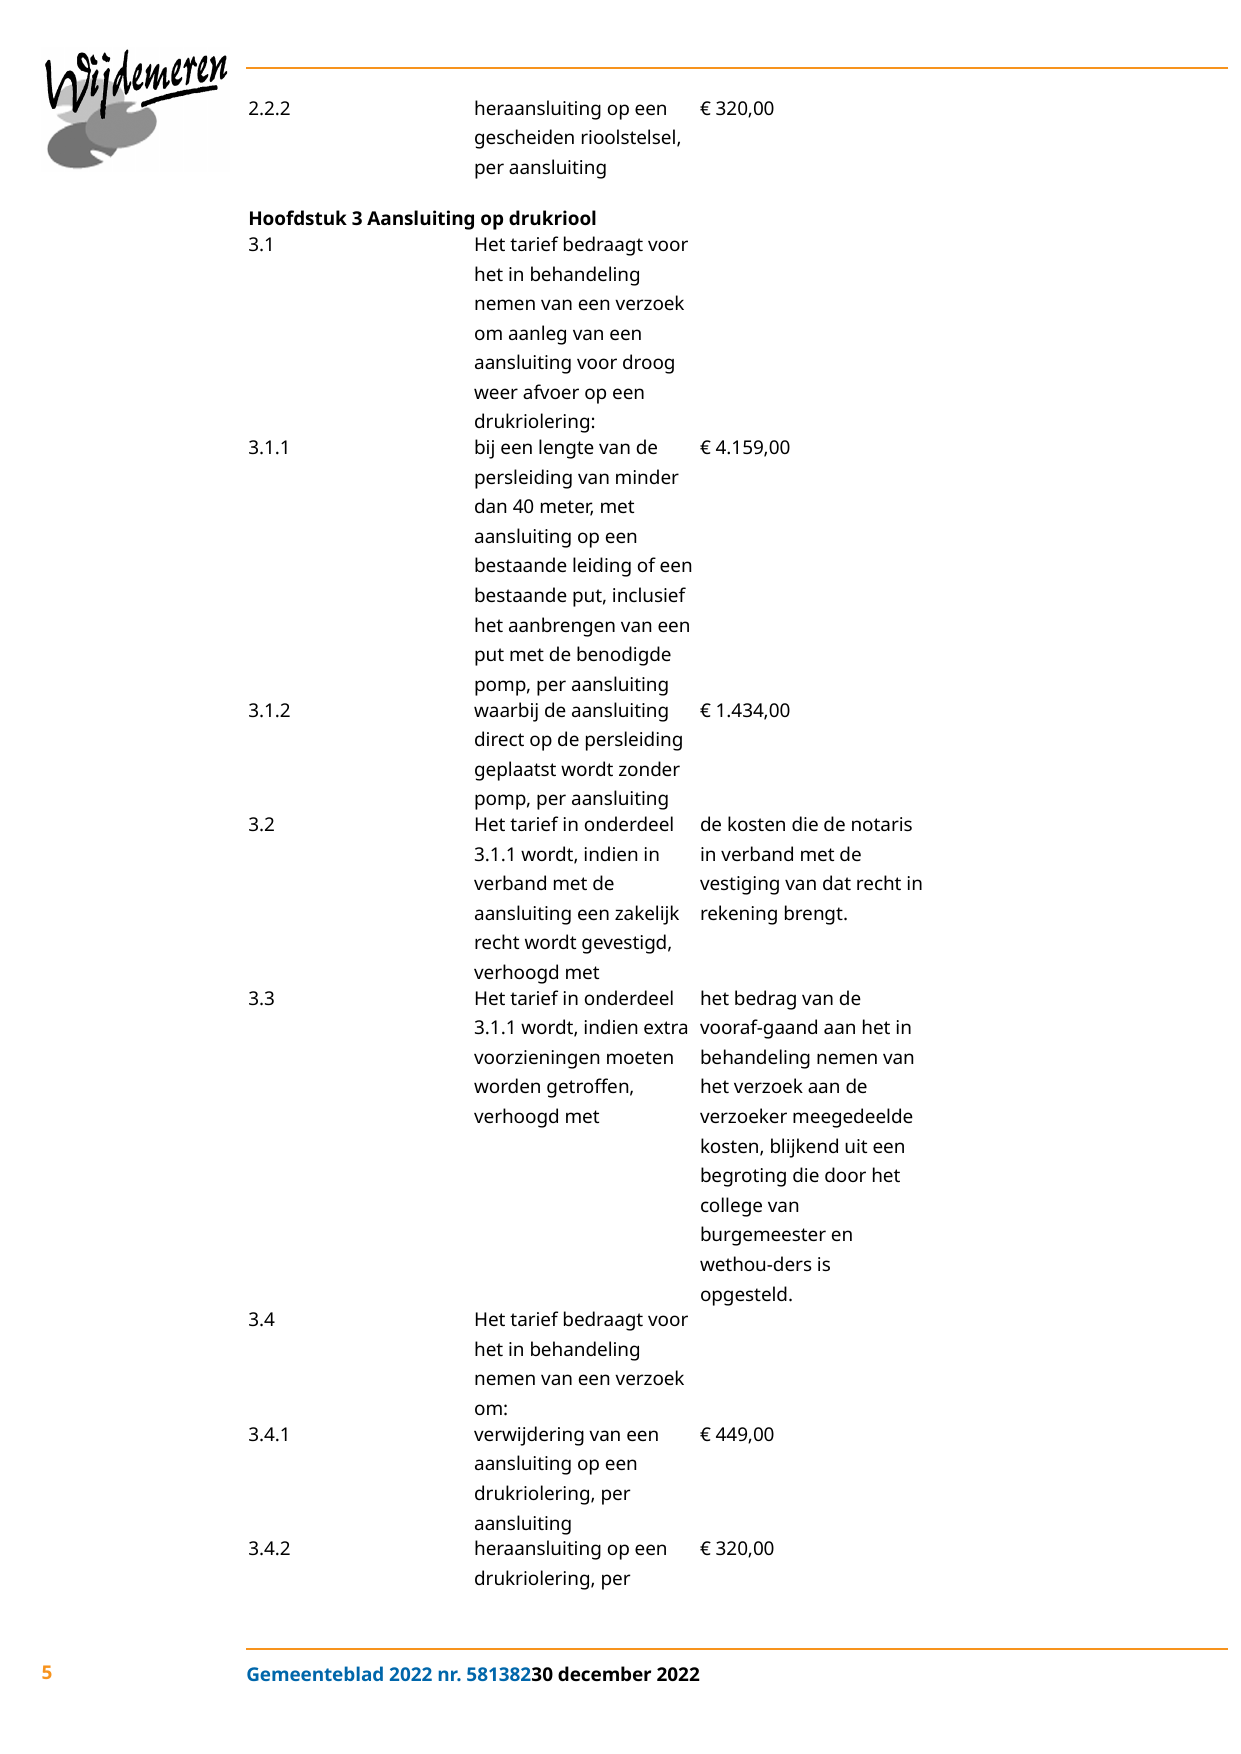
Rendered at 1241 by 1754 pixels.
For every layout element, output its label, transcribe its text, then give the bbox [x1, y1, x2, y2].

table_cell Het tarief in onderdeel 3.1.1 wordt, indien extra voorzieningen moeten worden getroffen, verhoogd met [474, 985, 700, 1306]
table_cell [700, 180, 926, 205]
table_cell [926, 180, 1152, 205]
table_cell verwijdering van een aansluiting op een drukriolering, per aansluiting [474, 1421, 700, 1535]
table_cell € 449,00 [700, 1421, 926, 1535]
table_cell [474, 180, 700, 205]
table_cell het bedrag van de vooraf-gaand aan het in behandeling nemen van het verzoek aan de verzoeker meegedeelde kosten, blijkend uit een begroting die door het college van burgemeester en wethou-ders is opgesteld. [700, 985, 926, 1306]
table_cell € 1.434,00 [700, 697, 926, 811]
table_cell Het tarief bedraagt voor het in behandeling nemen van een verzoek om aanleg van een aansluiting voor droog weer afvoer op een drukriolering: [474, 231, 700, 434]
table_cell Het tarief bedraagt voor het in behandeling nemen van een verzoek om: [474, 1306, 700, 1421]
table_cell 3.1.1 [248, 434, 474, 697]
table_cell [926, 95, 1152, 180]
table_cell heraansluiting op een drukriolering, per [474, 1535, 700, 1591]
table_cell 3.4.1 [248, 1421, 474, 1535]
table_cell [248, 180, 474, 205]
picture [41, 47, 231, 172]
table_cell [700, 1306, 926, 1421]
table_cell Hoofdstuk 3 Aansluiting op drukriool [248, 205, 1152, 231]
table_cell [926, 1535, 1152, 1591]
table_cell waarbij de aansluiting direct op de persleiding geplaatst wordt zonder pomp, per aansluiting [474, 697, 700, 811]
table_cell [700, 231, 926, 434]
table_cell € 320,00 [700, 95, 926, 180]
table_cell 3.2 [248, 811, 474, 985]
table_cell 3.1 [248, 231, 474, 434]
table_cell heraansluiting op een gescheiden rioolstelsel, per aansluiting [474, 95, 700, 180]
table_cell de kosten die de notaris in verband met de vestiging van dat recht in rekening brengt. [700, 811, 926, 985]
table_cell 3.1.2 [248, 697, 474, 811]
table_cell Het tarief in onderdeel 3.1.1 wordt, indien in verband met de aansluiting een zakelijk recht wordt gevestigd, verhoogd met [474, 811, 700, 985]
table_cell € 320,00 [700, 1535, 926, 1591]
table_cell [926, 434, 1152, 697]
table_cell [926, 811, 1152, 985]
table_cell 3.4.2 [248, 1535, 474, 1591]
table_cell [926, 985, 1152, 1306]
table_cell [926, 1421, 1152, 1535]
table_cell € 4.159,00 [700, 434, 926, 697]
table_cell 2.2.2 [248, 95, 474, 180]
table_cell bij een lengte van de persleiding van minder dan 40 meter, met aansluiting op een bestaande leiding of een bestaande put, inclusief het aanbrengen van een put met de benodigde pomp, per aansluiting [474, 434, 700, 697]
table_cell 3.3 [248, 985, 474, 1306]
table_cell [926, 1306, 1152, 1421]
table_cell [926, 231, 1152, 434]
table_cell [926, 697, 1152, 811]
table_cell 3.4 [248, 1306, 474, 1421]
